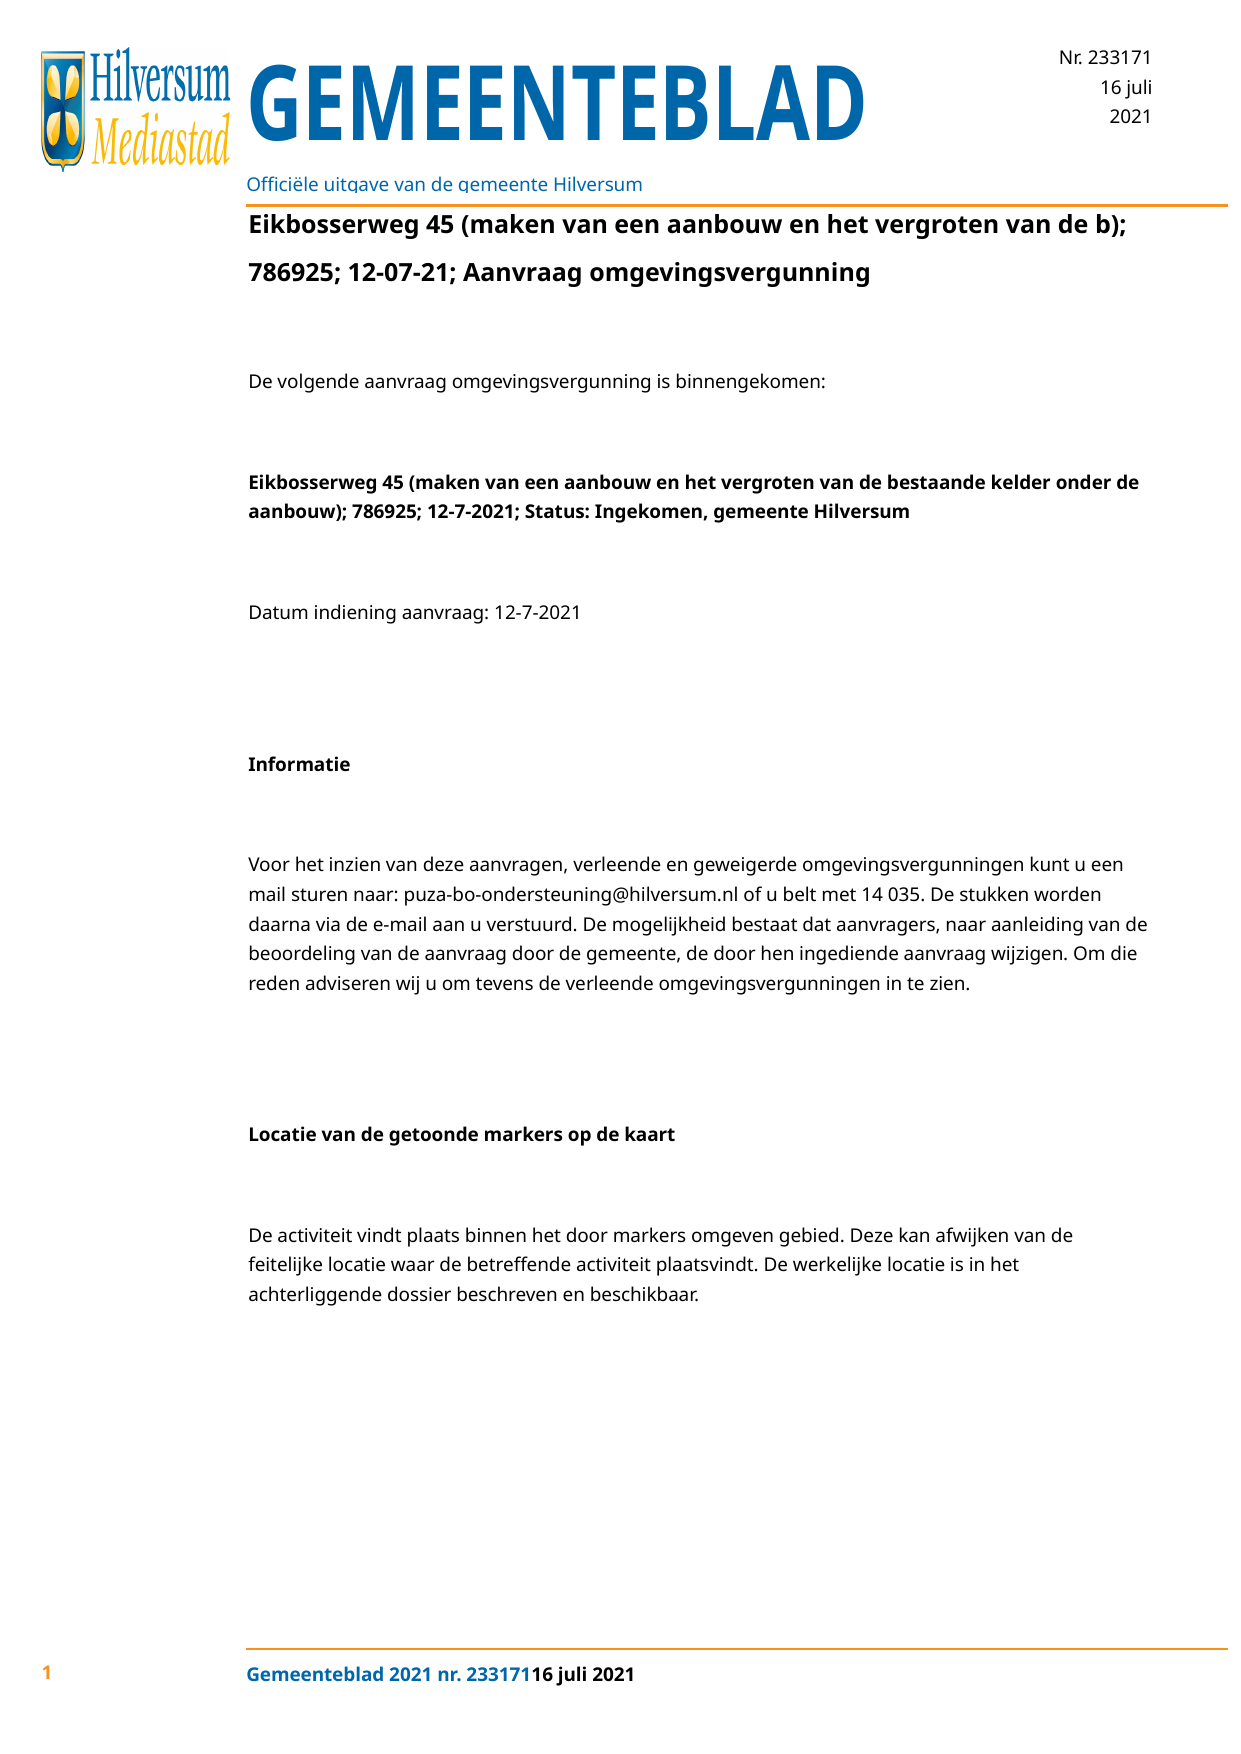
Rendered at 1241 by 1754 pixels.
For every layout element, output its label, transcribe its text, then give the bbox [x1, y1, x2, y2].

text Datum indiening aanvraag: 12-7-2021 [248, 599, 1152, 625]
picture [41, 47, 231, 172]
text De activiteit vindt plaats binnen het door markers omgeven gebied. Deze kan afwijken van de feitelijke locatie waar de betreffende activiteit plaatsvindt. De werkelijke locatie is in het achterliggende dossier beschreven en beschikbaar. [248, 1222, 1152, 1307]
text Locatie van de getoonde markers op de kaart [248, 1121, 1152, 1147]
text De volgende aanvraag omgevingsvergunning is binnengekomen: [248, 368, 1152, 394]
text Voor het inzien van deze aanvragen, verleende en geweigerde omgevingsvergunningen kunt u een mail sturen naar: puza-bo-ondersteuning@hilversum.nl of u belt met 14 035. De stukken worden daarna via de e-mail aan u verstuurd. De mogelijkheid bestaat dat aanvragers, naar aanleiding van de beoordeling van de aanvraag door de gemeente, de door hen ingediende aanvraag wijzigen. Om die reden adviseren wij u om tevens de verleende omgevingsvergunningen in te zien. [248, 852, 1152, 996]
text Informatie [248, 751, 1152, 777]
text Eikbosserweg 45 (maken van een aanbouw en het vergroten van de bestaande kelder onder de aanbouw); 786925; 12-7-2021; Status: Ingekomen, gemeente Hilversum [248, 469, 1152, 524]
text Eikbosserweg 45 (maken van een aanbouw en het vergroten van de b); 786925; 12-07-21; Aanvraag omgevingsvergunning [248, 207, 1152, 288]
